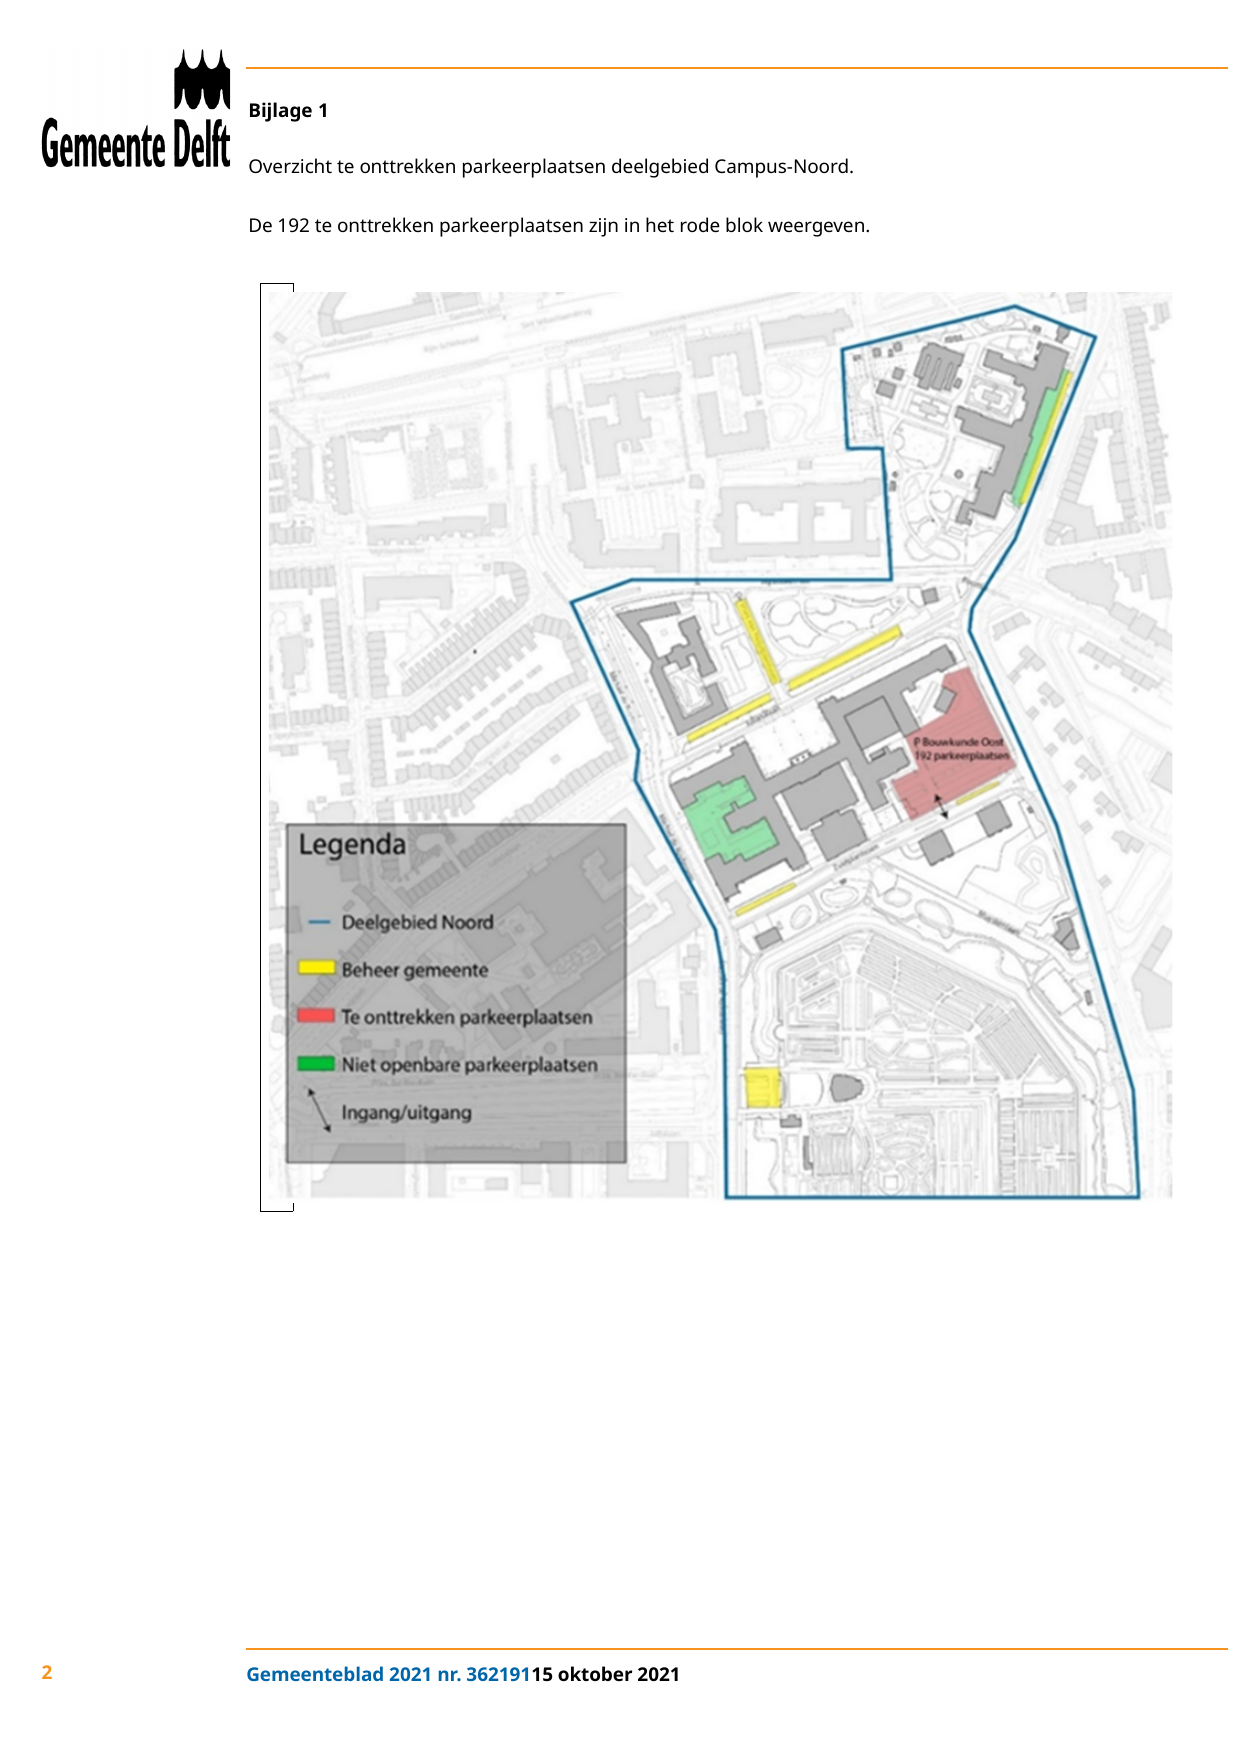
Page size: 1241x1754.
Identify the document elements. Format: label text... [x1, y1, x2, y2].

picture [268, 292, 1173, 1203]
text De 192 te onttrekken parkeerplaatsen zijn in het rode blok weergeven. [248, 212, 1152, 238]
text Overzicht te onttrekken parkeerplaatsen deelgebied Campus-Noord. [248, 153, 1152, 179]
text Bijlage 1 [248, 95, 1152, 123]
picture [41, 47, 231, 172]
